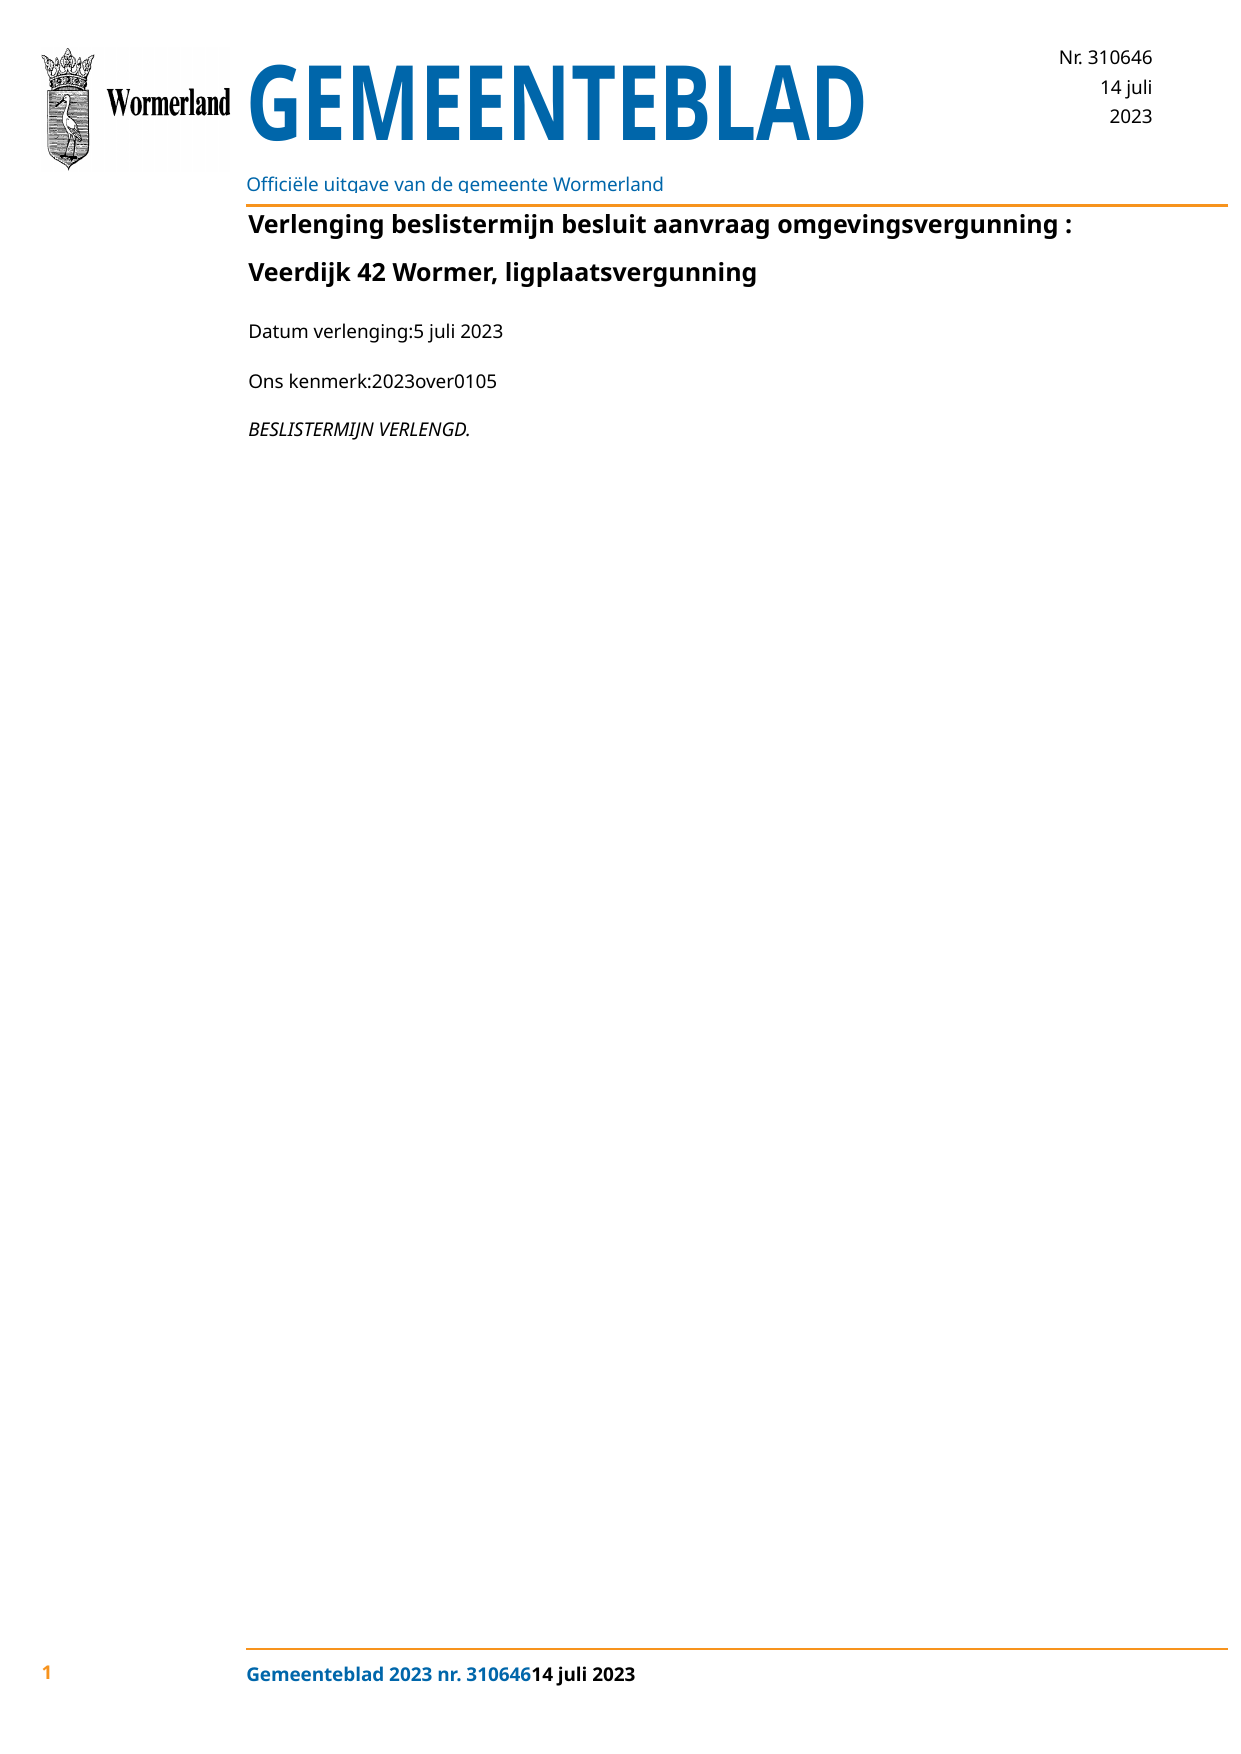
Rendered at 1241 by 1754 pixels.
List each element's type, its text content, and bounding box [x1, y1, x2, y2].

picture [41, 47, 231, 172]
text Verlenging beslistermijn besluit aanvraag omgevingsvergunning : Veerdijk 42 Wormer, ligplaatsvergunning [248, 207, 1152, 288]
text Datum verlenging:5 juli 2023 [248, 318, 1152, 344]
text Ons kenmerk:2023over0105 [248, 368, 1152, 394]
text BESLISTERMIJN VERLENGD. [248, 416, 1152, 442]
